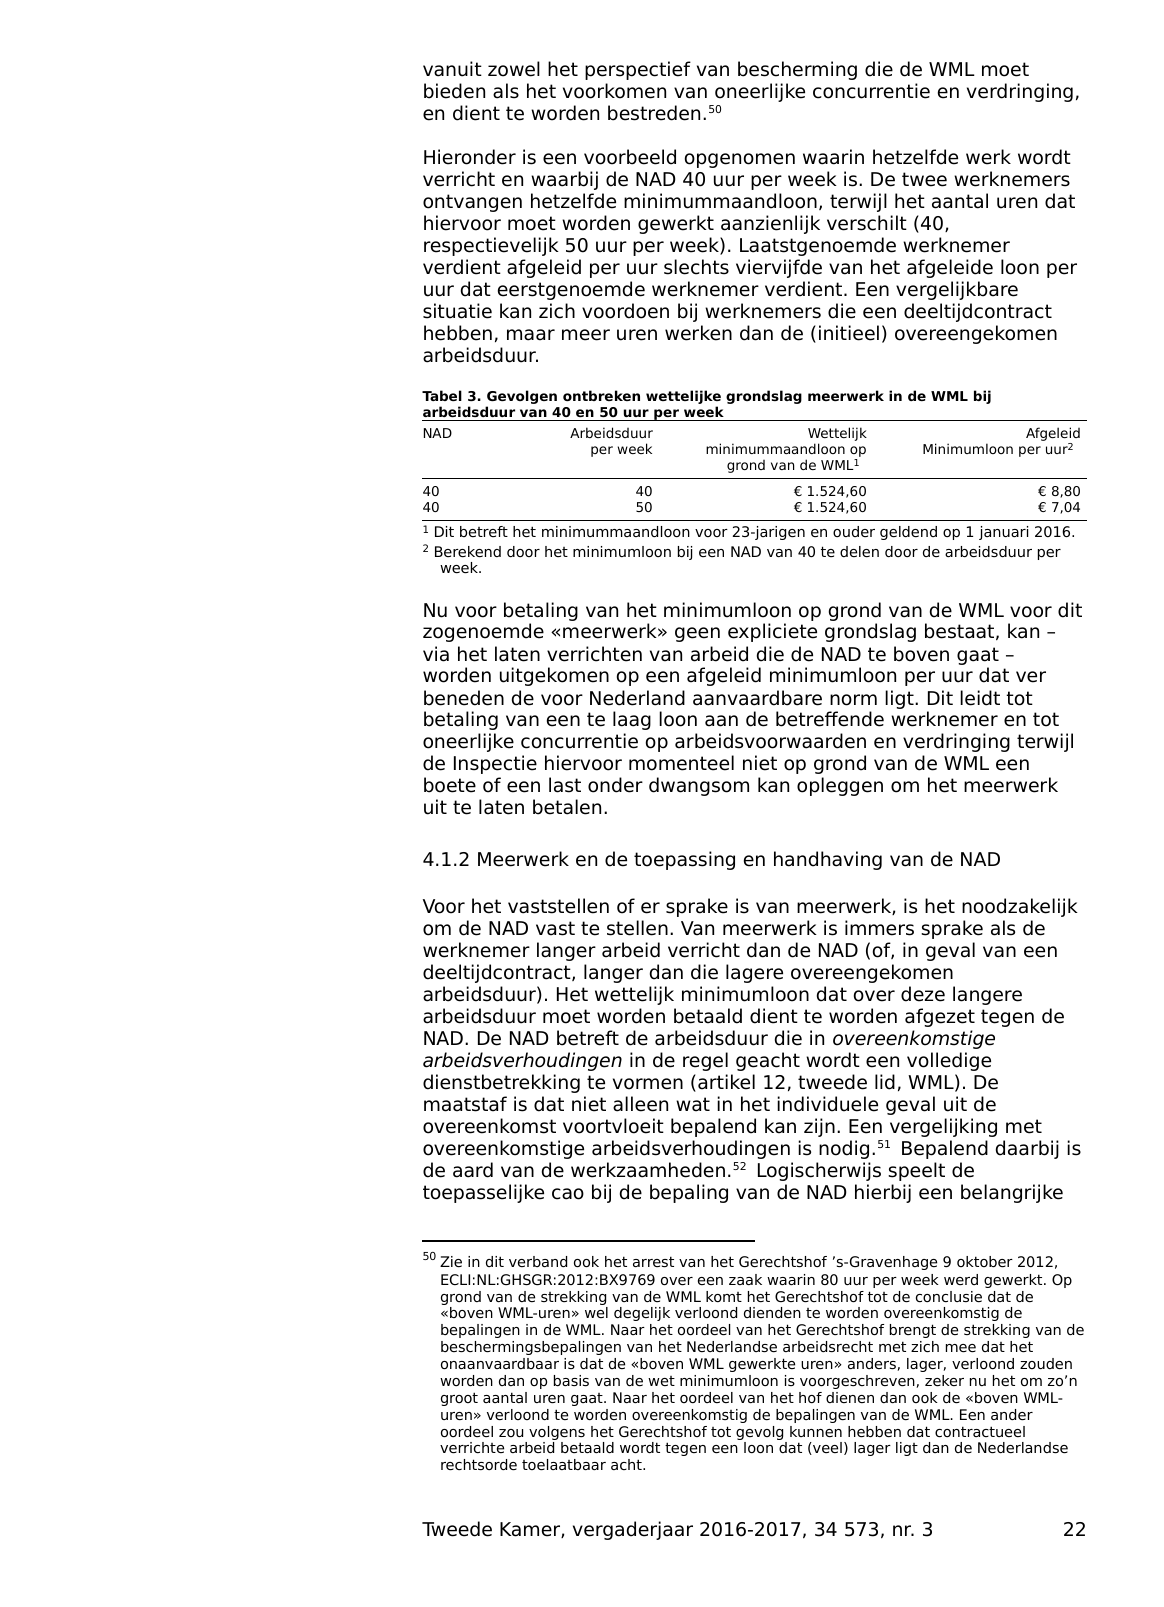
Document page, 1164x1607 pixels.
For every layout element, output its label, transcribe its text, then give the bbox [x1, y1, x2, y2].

text Voor het vaststellen of er sprake is van meerwerk, is het noodzakelijk om de NAD vast te stellen. Van meerwerk is immers sprake als de werknemer langer arbeid verricht dan de NAD (of, in geval van een deeltijdcontract, langer dan die lagere overeengekomen arbeidsduur). Het wettelijk minimumloon dat over deze langere arbeidsduur moet worden betaald dient te worden afgezet tegen de NAD. De NAD betreft de arbeidsduur die in overeenkomstige arbeidsverhoudingen in de regel geacht wordt een volledige dienstbetrekking te vormen (artikel 12, tweede lid, WML). De maatstaf is dat niet alleen wat in het individuele geval uit de overeenkomst voortvloeit bepalend kan zijn. Een vergelijking met overeenkomstige arbeidsverhoudingen is nodig. Bepalend daarbij is de aard van de werkzaamheden. Logischerwijs speelt de toepasselijke cao bij de bepaling van de NAD hierbij een belangrijke [422, 896, 1087, 1204]
table_cell Arbeidsduur per week [540, 421, 658, 478]
table_cell 40 [540, 479, 658, 499]
table_cell Wettelijk minimummaandloon op grond van de WML1 [659, 421, 872, 478]
subtitle 4.1.2 Meerwerk en de toepassing en handhaving van de NAD [422, 849, 1087, 871]
text Nu voor betaling van het minimumloon op grond van de WML voor dit zogenoemde «meerwerk» geen expliciete grondslag bestaat, kan – via het laten verrichten van arbeid die de NAD te boven gaat – worden uitgekomen op een afgeleid minimumloon per uur dat ver beneden de voor Nederland aanvaardbare norm ligt. Dit leidt tot betaling van een te laag loon aan de betreffende werknemer en tot oneerlijke concurrentie op arbeidsvoorwaarden en verdringing terwijl de Inspectie hiervoor momenteel niet op grond van de WML een boete of een last onder dwangsom kan opleggen om het meerwerk uit te laten betalen. [422, 599, 1087, 819]
table_header Tabel 3. Gevolgen ontbreken wettelijke grondslag meerwerk in de WML bij arbeidsduur van 40 en 50 uur per week [422, 389, 1087, 420]
table_cell € 1.524,60 [659, 479, 872, 499]
text vanuit zowel het perspectief van bescherming die de WML moet bieden als het voorkomen van oneerlijke concurrentie en verdringing, en dient te worden bestreden. [422, 59, 1087, 125]
table_cell Afgeleid Minimumloon per uur2 [873, 421, 1087, 478]
text Zie in dit verband ook het arrest van het Gerechtshof ’s-Gravenhage 9 oktober 2012, ECLI:NL:GHSGR:2012:BX9769 over een zaak waarin 80 uur per week werd gewerkt. Op grond van de strekking van de WML komt het Gerechtshof tot de conclusie dat de «boven WML-uren» wel degelijk verloond dienden te worden overeenkomstig de bepalingen in de WML. Naar het oordeel van het Gerechtshof brengt de strekking van de beschermingsbepalingen van het Nederlandse arbeidsrecht met zich mee dat het onaanvaardbaar is dat de «boven WML gewerkte uren» anders, lager, verloond zouden worden dan op basis van de wet minimumloon is voorgeschreven, zeker nu het om zo’n groot aantal uren gaat. Naar het oordeel van het hof dienen dan ook de «boven WML-uren» verloond te worden overeenkomstig de bepalingen van de WML. Een ander oordeel zou volgens het Gerechtshof tot gevolg kunnen hebben dat contractueel verrichte arbeid betaald wordt tegen een loon dat (veel) lager ligt dan de Nederlandse rechtsorde toelaatbaar acht. [422, 1250, 1087, 1474]
table_cell € 7,04 [873, 499, 1087, 520]
table_cell 50 [540, 499, 658, 520]
table_cell 40 [422, 499, 540, 520]
table_cell NAD [422, 421, 540, 478]
table_cell € 1.524,60 [659, 499, 872, 520]
text Hieronder is een voorbeeld opgenomen waarin hetzelfde werk wordt verricht en waarbij de NAD 40 uur per week is. De twee werknemers ontvangen hetzelfde minimummaandloon, terwijl het aantal uren dat hiervoor moet worden gewerkt aanzienlijk verschilt (40, respectievelijk 50 uur per week). Laatstgenoemde werknemer verdient afgeleid per uur slechts viervijfde van het afgeleide loon per uur dat eerstgenoemde werknemer verdient. Een vergelijkbare situatie kan zich voordoen bij werknemers die een deeltijdcontract hebben, maar meer uren werken dan de (initieel) overeengekomen arbeidsduur. [422, 147, 1087, 367]
table_cell € 8,80 [873, 479, 1087, 499]
table_cell 40 [422, 479, 540, 499]
table_cell 1 Dit betreft het minimummaandloon voor 23-jarigen en ouder geldend op 1 januari 2016. 2 Berekend door het minimumloon bij een NAD van 40 te delen door de arbeidsduur per week. [422, 521, 1087, 577]
